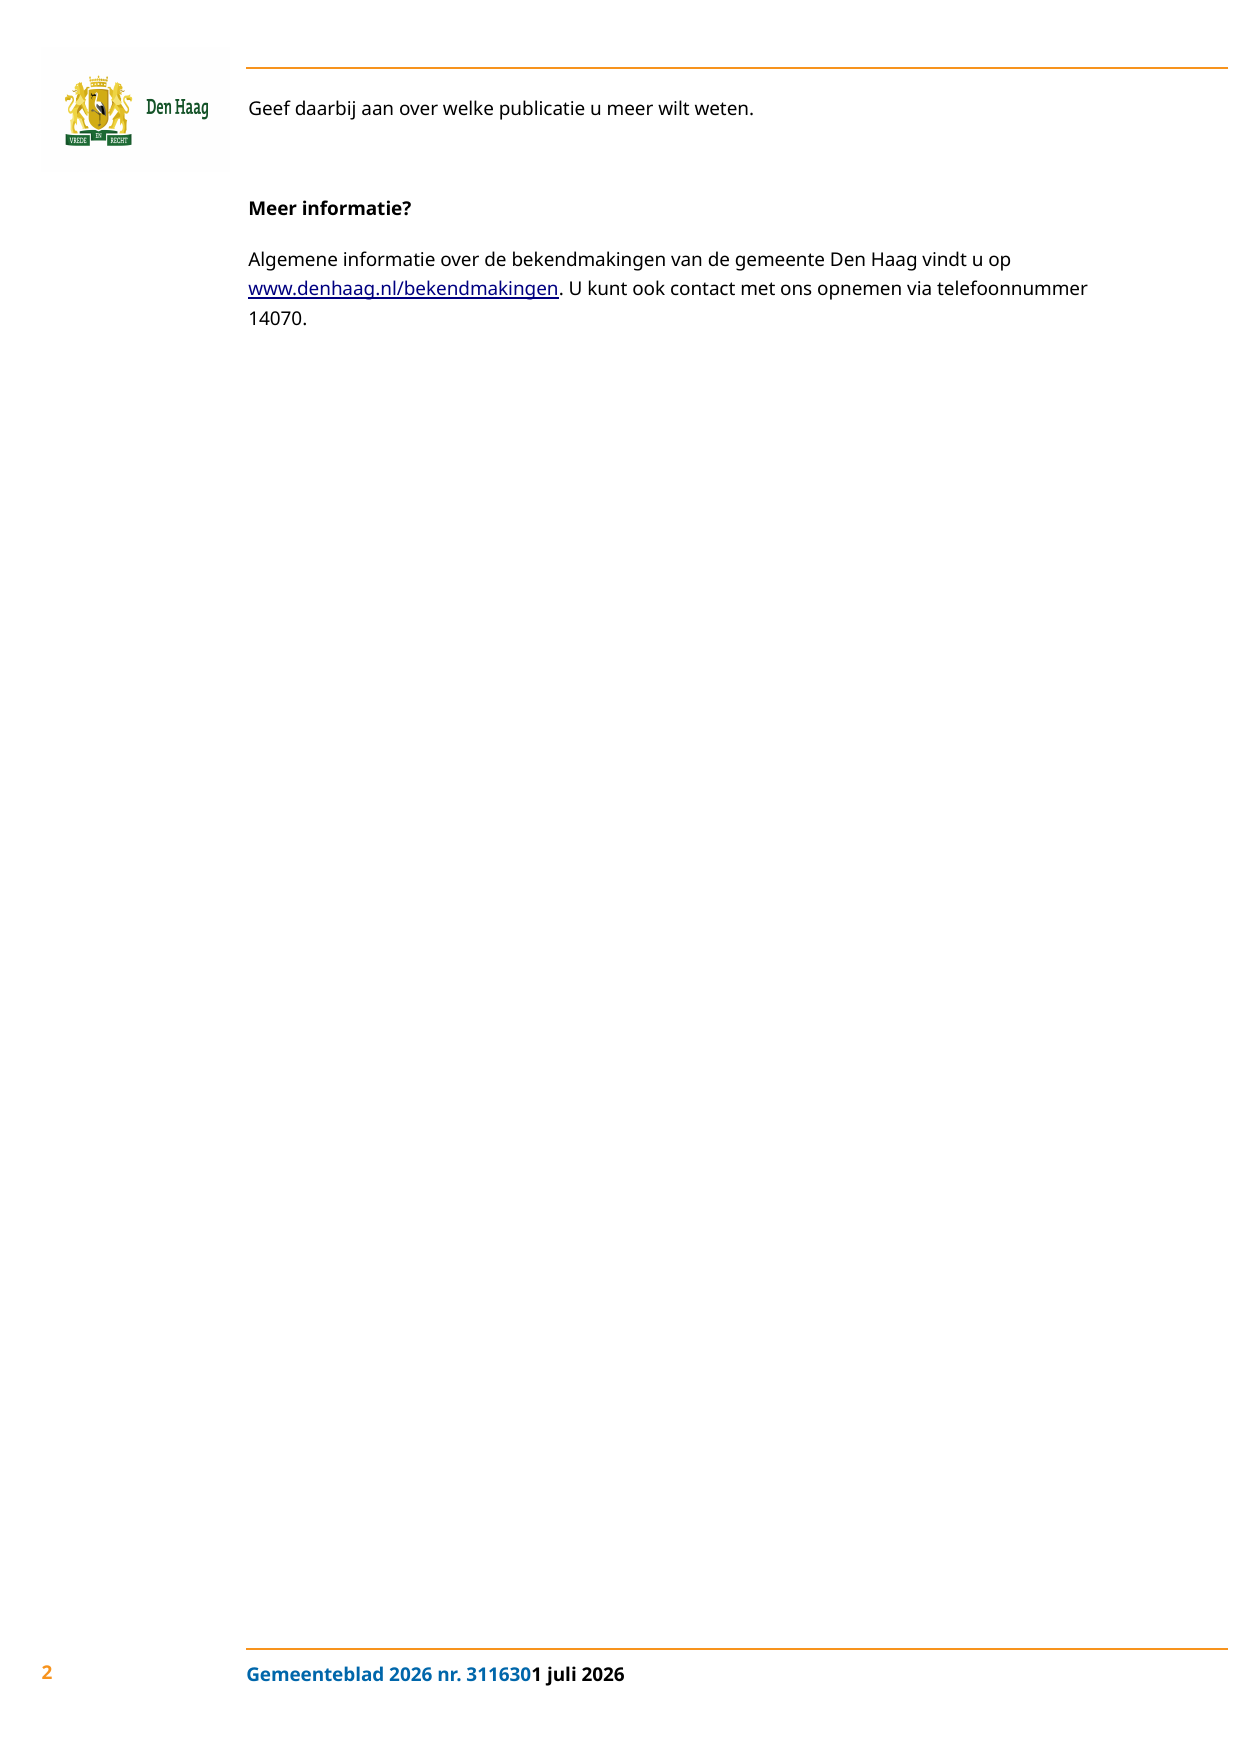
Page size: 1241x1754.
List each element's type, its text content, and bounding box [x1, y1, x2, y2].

picture [41, 47, 231, 172]
text Geef daarbij aan over welke publicatie u meer wilt weten. [248, 95, 1152, 121]
text Meer informatie? [248, 196, 1152, 221]
text Algemene informatie over de bekendmakingen van de gemeente Den Haag vindt u op www.denhaag.nl/bekendmakingen. U kunt ook contact met ons opnemen via telefoonnummer 14070. [248, 246, 1152, 331]
